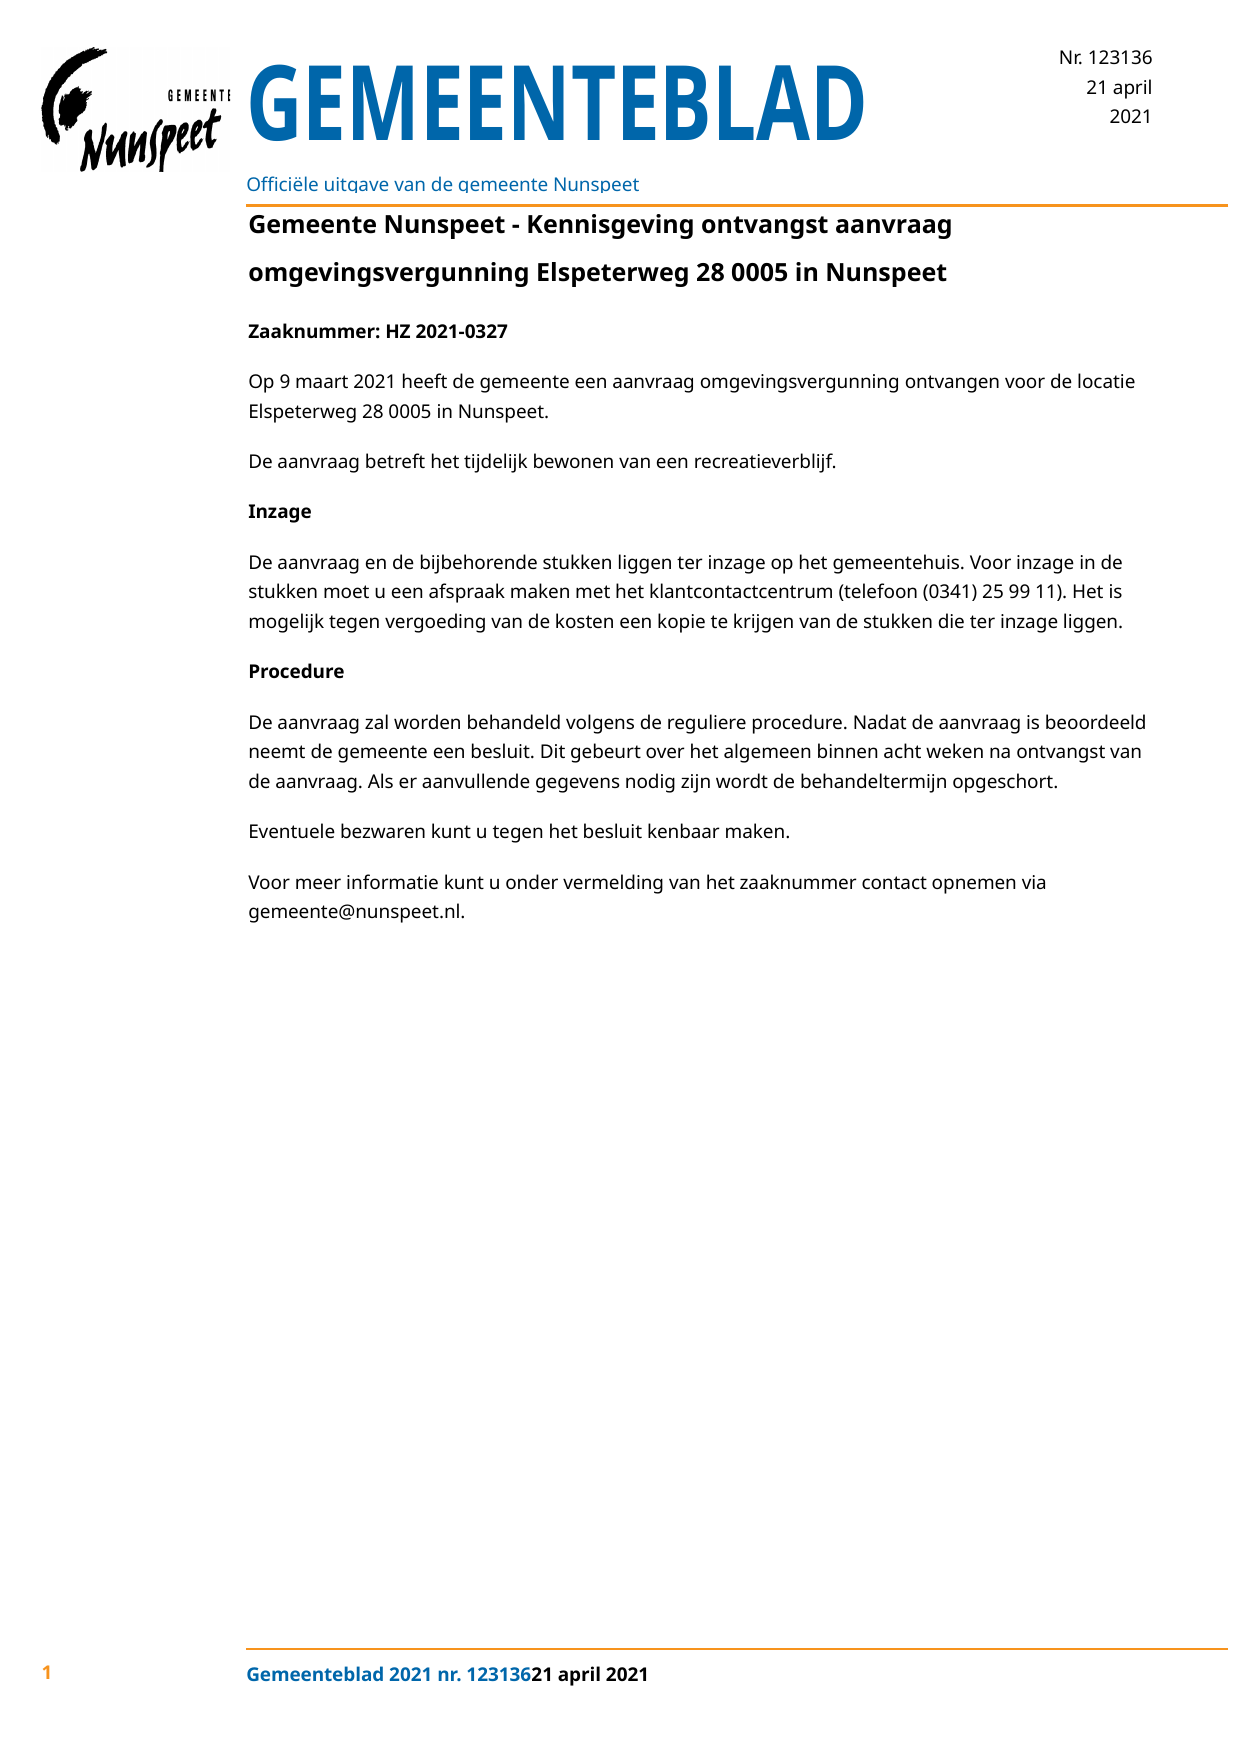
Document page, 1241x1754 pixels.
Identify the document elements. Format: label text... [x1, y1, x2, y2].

text Gemeente Nunspeet - Kennisgeving ontvangst aanvraag omgevingsvergunning Elspeterweg 28 0005 in Nunspeet [248, 207, 1152, 288]
text Voor meer informatie kunt u onder vermelding van het zaaknummer contact opnemen via gemeente@nunspeet.nl. [248, 869, 1152, 924]
text Eventuele bezwaren kunt u tegen het besluit kenbaar maken. [248, 819, 1152, 844]
text De aanvraag zal worden behandeld volgens de reguliere procedure. Nadat de aanvraag is beoordeeld neemt de gemeente een besluit. Dit gebeurt over het algemeen binnen acht weken na ontvangst van de aanvraag. Als er aanvullende gegevens nodig zijn wordt de behandeltermijn opgeschort. [248, 709, 1152, 794]
text Op 9 maart 2021 heeft de gemeente een aanvraag omgevingsvergunning ontvangen voor de locatie Elspeterweg 28 0005 in Nunspeet. [248, 368, 1152, 424]
text De aanvraag betreft het tijdelijk bewonen van een recreatieverblijf. [248, 448, 1152, 474]
text Inzage [248, 499, 1152, 524]
text Procedure [248, 659, 1152, 684]
text De aanvraag en de bijbehorende stukken liggen ter inzage op het gemeentehuis. Voor inzage in de stukken moet u een afspraak maken met het klantcontactcentrum (telefoon (0341) 25 99 11). Het is mogelijk tegen vergoeding van de kosten een kopie te krijgen van de stukken die ter inzage liggen. [248, 549, 1152, 634]
text Zaaknummer: HZ 2021-0327 [248, 318, 1152, 344]
picture [41, 47, 231, 172]
